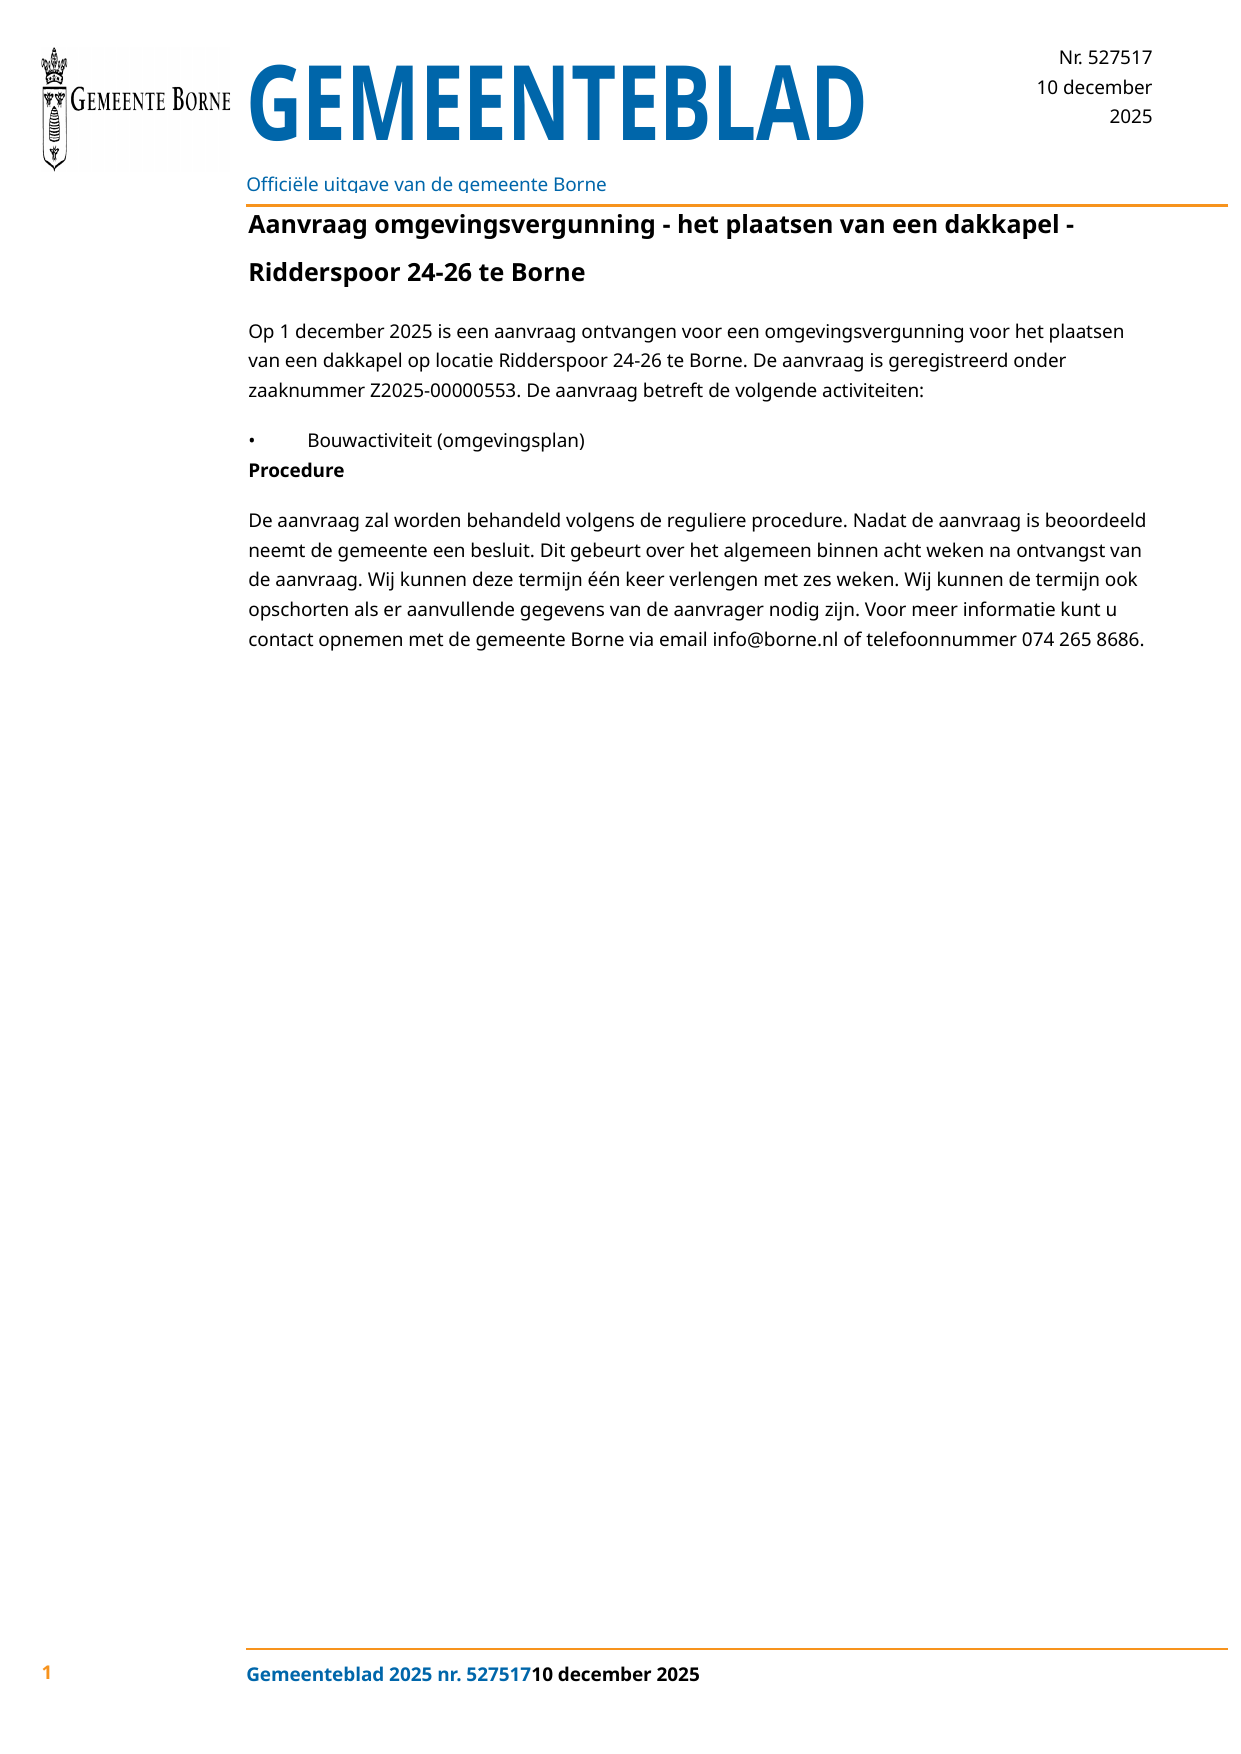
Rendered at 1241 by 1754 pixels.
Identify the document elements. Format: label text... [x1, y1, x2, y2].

picture [41, 47, 231, 172]
text De aanvraag zal worden behandeld volgens de reguliere procedure. Nadat de aanvraag is beoordeeld neemt de gemeente een besluit. Dit gebeurt over het algemeen binnen acht weken na ontvangst van de aanvraag. Wij kunnen deze termijn één keer verlengen met zes weken. Wij kunnen de termijn ook opschorten als er aanvullende gegevens van de aanvrager nodig zijn. Voor meer informatie kunt u contact opnemen met de gemeente Borne via email info@borne.nl of telefoonnummer 074 265 8686. [248, 507, 1152, 652]
text Procedure [248, 457, 1152, 483]
text Aanvraag omgevingsvergunning - het plaatsen van een dakkapel - Ridderspoor 24-26 te Borne [248, 207, 1152, 288]
text Op 1 december 2025 is een aanvraag ontvangen voor een omgevingsvergunning voor het plaatsen van een dakkapel op locatie Ridderspoor 24-26 te Borne. De aanvraag is geregistreerd onder zaaknummer Z2025-00000553. De aanvraag betreft de volgende activiteiten: [248, 318, 1152, 403]
list Bouwactiviteit (omgevingsplan) [248, 427, 1152, 453]
